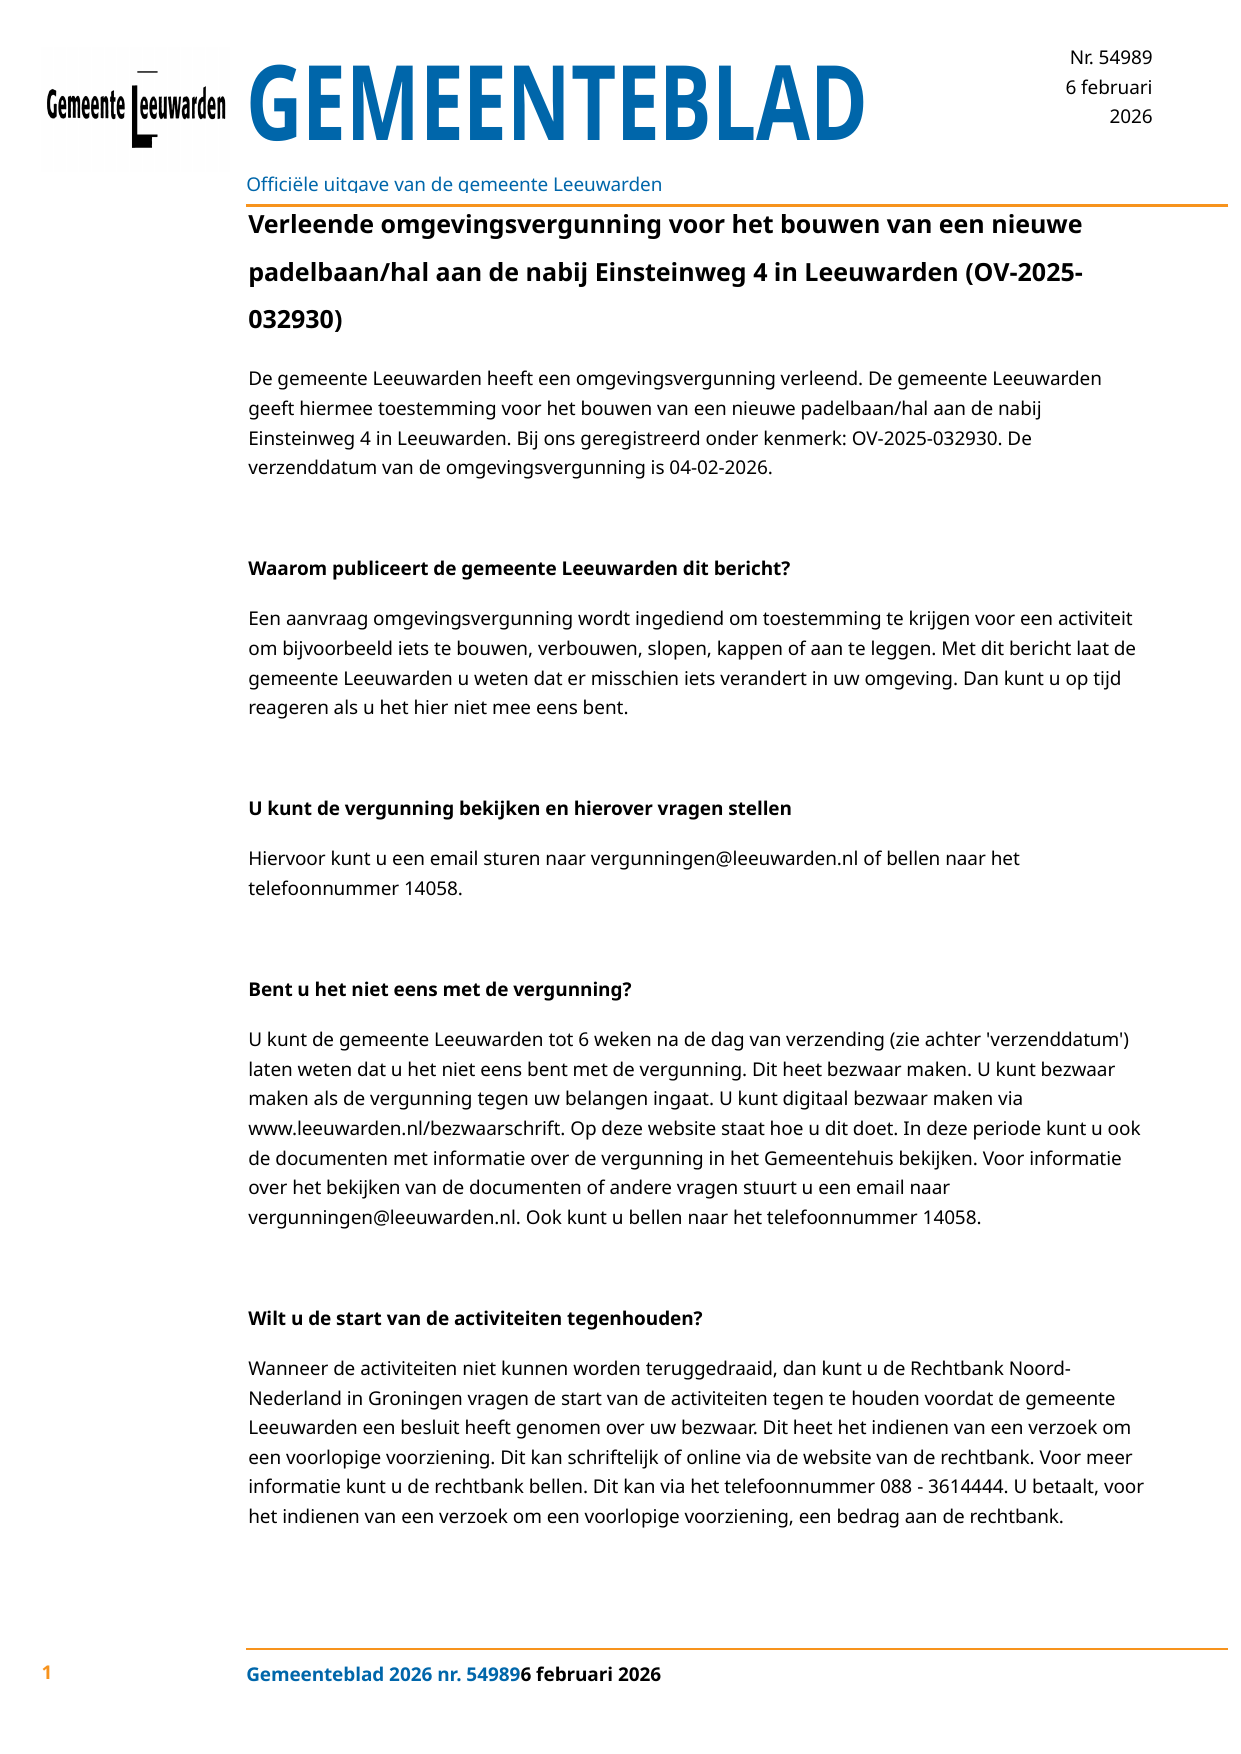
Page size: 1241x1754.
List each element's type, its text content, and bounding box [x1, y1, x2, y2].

text De gemeente Leeuwarden heeft een omgevingsvergunning verleend. De gemeente Leeuwarden geeft hiermee toestemming voor het bouwen van een nieuwe padelbaan/hal aan de nabij Einsteinweg 4 in Leeuwarden. Bij ons geregistreerd onder kenmerk: OV-2025-032930. De verzenddatum van de omgevingsvergunning is 04-02-2026. [248, 366, 1152, 480]
text U kunt de gemeente Leeuwarden tot 6 weken na de dag van verzending (zie achter 'verzenddatum') laten weten dat u het niet eens bent met de vergunning. Dit heet bezwaar maken. U kunt bezwaar maken als de vergunning tegen uw belangen ingaat. U kunt digitaal bezwaar maken via www.leeuwarden.nl/bezwaarschrift. Op deze website staat hoe u dit doet. In deze periode kunt u ook de documenten met informatie over de vergunning in het Gemeentehuis bekijken. Voor informatie over het bekijken van de documenten of andere vragen stuurt u een email naar vergunningen@leeuwarden.nl. Ook kunt u bellen naar het telefoonnummer 14058. [248, 1026, 1152, 1229]
text Wanneer de activiteiten niet kunnen worden teruggedraaid, dan kunt u de Rechtbank Noord-Nederland in Groningen vragen de start van de activiteiten tegen te houden voordat de gemeente Leeuwarden een besluit heeft genomen over uw bezwaar. Dit heet het indienen van een verzoek om een voorlopige voorziening. Dit kan schriftelijk of online via de website van de rechtbank. Voor meer informatie kunt u de rechtbank bellen. Dit kan via het telefoonnummer 088 - 3614444. U betaalt, voor het indienen van een verzoek om een voorlopige voorziening, een bedrag aan de rechtbank. [248, 1355, 1152, 1529]
text Een aanvraag omgevingsvergunning wordt ingediend om toestemming te krijgen voor een activiteit om bijvoorbeeld iets te bouwen, verbouwen, slopen, kappen of aan te leggen. Met dit bericht laat de gemeente Leeuwarden u weten dat er misschien iets verandert in uw omgeving. Dan kunt u op tijd reageren als u het hier niet mee eens bent. [248, 606, 1152, 720]
text Hiervoor kunt u een email sturen naar vergunningen@leeuwarden.nl of bellen naar het telefoonnummer 14058. [248, 846, 1152, 901]
text Wilt u de start van de activiteiten tegenhouden? [248, 1305, 1152, 1330]
text Verleende omgevingsvergunning voor het bouwen van een nieuwe padelbaan/hal aan de nabij Einsteinweg 4 in Leeuwarden (OV-2025-032930) [248, 207, 1152, 336]
text U kunt de vergunning bekijken en hierover vragen stellen [248, 795, 1152, 821]
text Bent u het niet eens met de vergunning? [248, 976, 1152, 1002]
picture [41, 47, 231, 172]
text Waarom publiceert de gemeente Leeuwarden dit bericht? [248, 555, 1152, 581]
